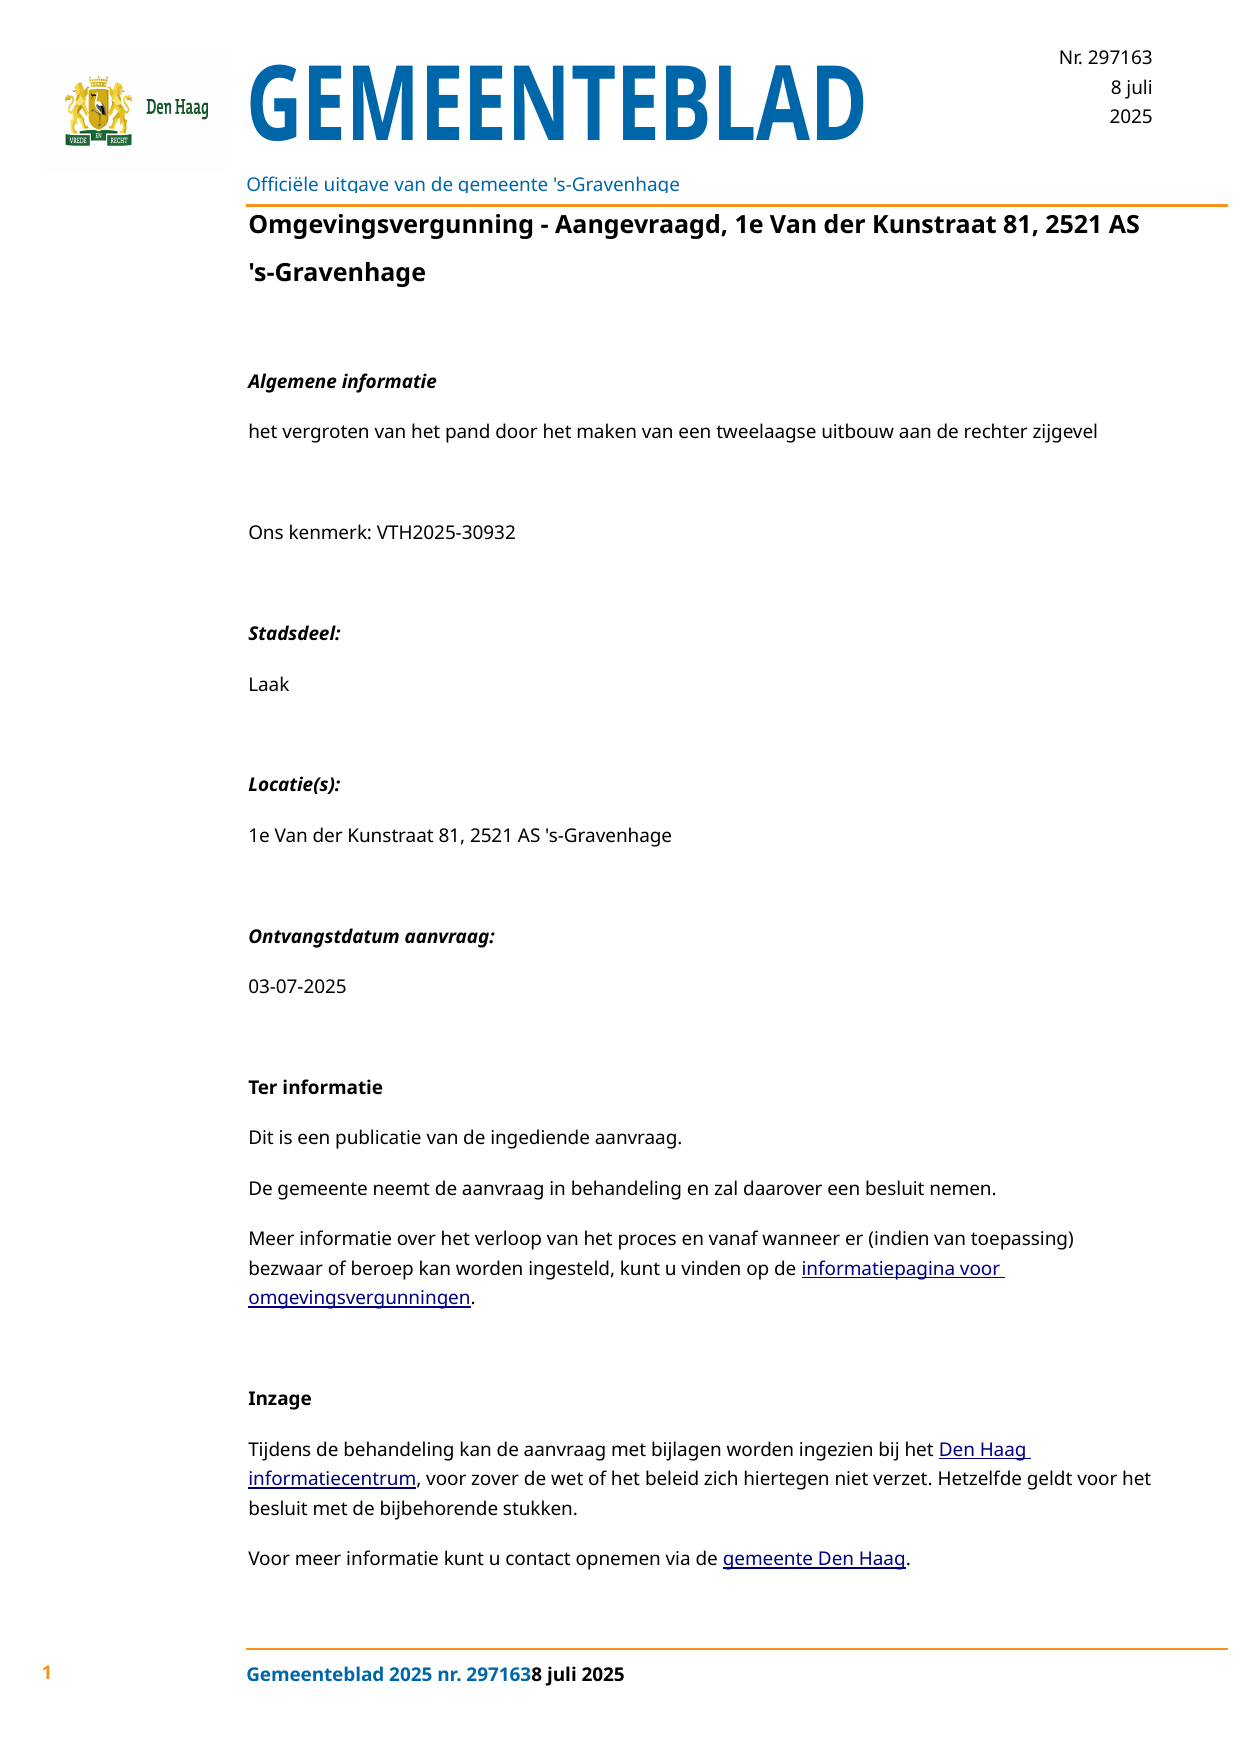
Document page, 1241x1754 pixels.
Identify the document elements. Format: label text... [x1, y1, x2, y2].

text Tijdens de behandeling kan de aanvraag met bijlagen worden ingezien bij het Den Haag informatiecentrum, voor zover de wet of het beleid zich hiertegen niet verzet. Hetzelfde geldt voor het besluit met de bijbehorende stukken. [248, 1436, 1152, 1521]
picture [41, 47, 231, 172]
text Voor meer informatie kunt u contact opnemen via de gemeente Den Haag. [248, 1545, 1152, 1571]
text Laak [248, 671, 1152, 697]
text Dit is een publicatie van de ingediende aanvraag. [248, 1124, 1152, 1150]
text Inzage [248, 1385, 1152, 1411]
text Ter informatie [248, 1074, 1152, 1100]
text Stadsdeel: [248, 620, 1152, 646]
text Ons kenmerk: VTH2025-30932 [248, 519, 1152, 545]
text Algemene informatie [248, 368, 1152, 394]
text De gemeente neemt de aanvraag in behandeling en zal daarover een besluit nemen. [248, 1175, 1152, 1201]
text Omgevingsvergunning - Aangevraagd, 1e Van der Kunstraat 81, 2521 AS 's-Gravenhage [248, 207, 1152, 288]
text Ontvangstdatum aanvraag: [248, 923, 1152, 949]
text 1e Van der Kunstraat 81, 2521 AS 's-Gravenhage [248, 822, 1152, 848]
text Meer informatie over het verloop van het proces en vanaf wanneer er (indien van toepassing) bezwaar of beroep kan worden ingesteld, kunt u vinden op de informatiepagina voor omgevingsvergunningen. [248, 1225, 1152, 1310]
text Locatie(s): [248, 772, 1152, 797]
text het vergroten van het pand door het maken van een tweelaagse uitbouw aan de rechter zijgevel [248, 419, 1152, 444]
text 03-07-2025 [248, 973, 1152, 999]
